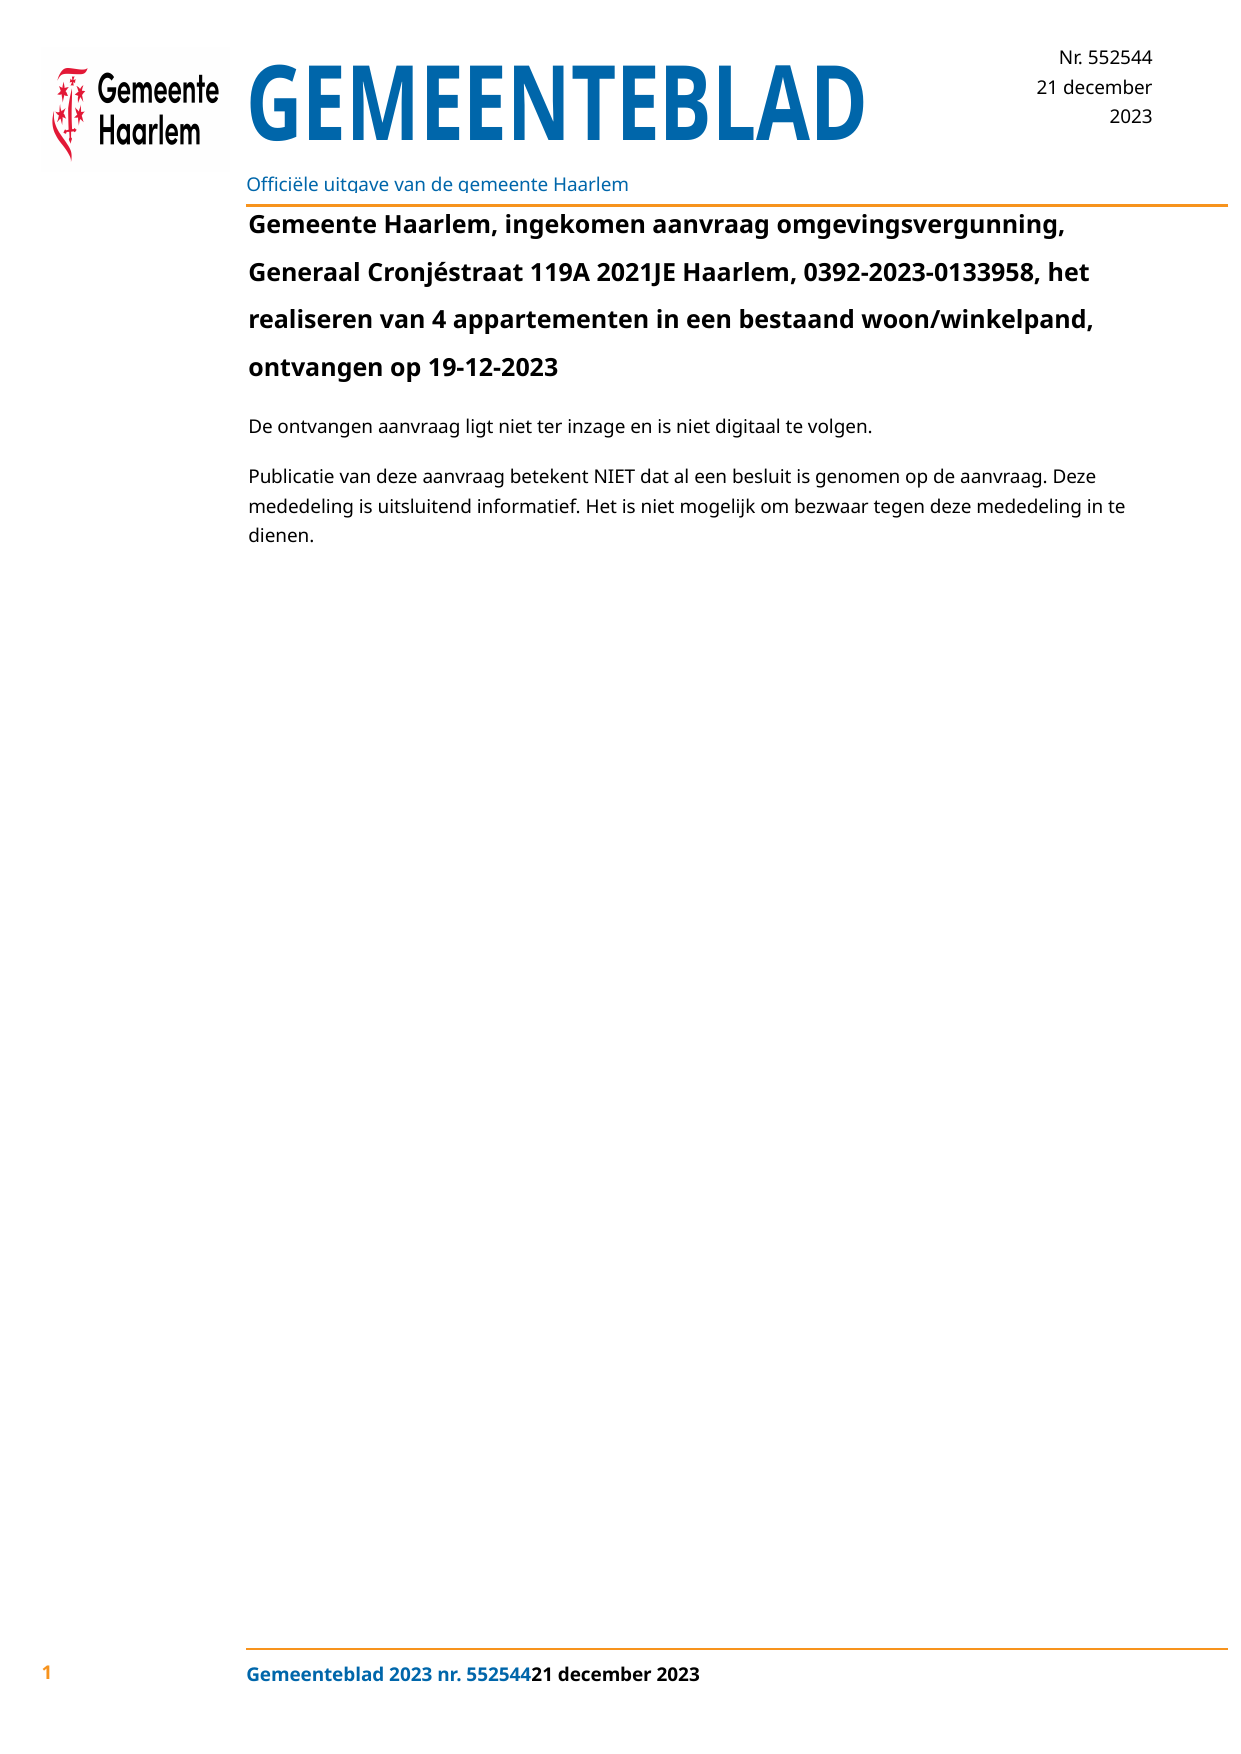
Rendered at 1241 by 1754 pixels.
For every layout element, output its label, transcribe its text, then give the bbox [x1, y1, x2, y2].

text De ontvangen aanvraag ligt niet ter inzage en is niet digitaal te volgen. [248, 413, 1152, 439]
picture [41, 47, 231, 172]
text Publicatie van deze aanvraag betekent NIET dat al een besluit is genomen op de aanvraag. Deze mededeling is uitsluitend informatief. Het is niet mogelijk om bezwaar tegen deze mededeling in te dienen. [248, 463, 1152, 548]
text Gemeente Haarlem, ingekomen aanvraag omgevingsvergunning, Generaal Cronjéstraat 119A 2021JE Haarlem, 0392-2023-0133958, het realiseren van 4 appartementen in een bestaand woon/winkelpand, ontvangen op 19-12-2023 [248, 207, 1152, 384]
